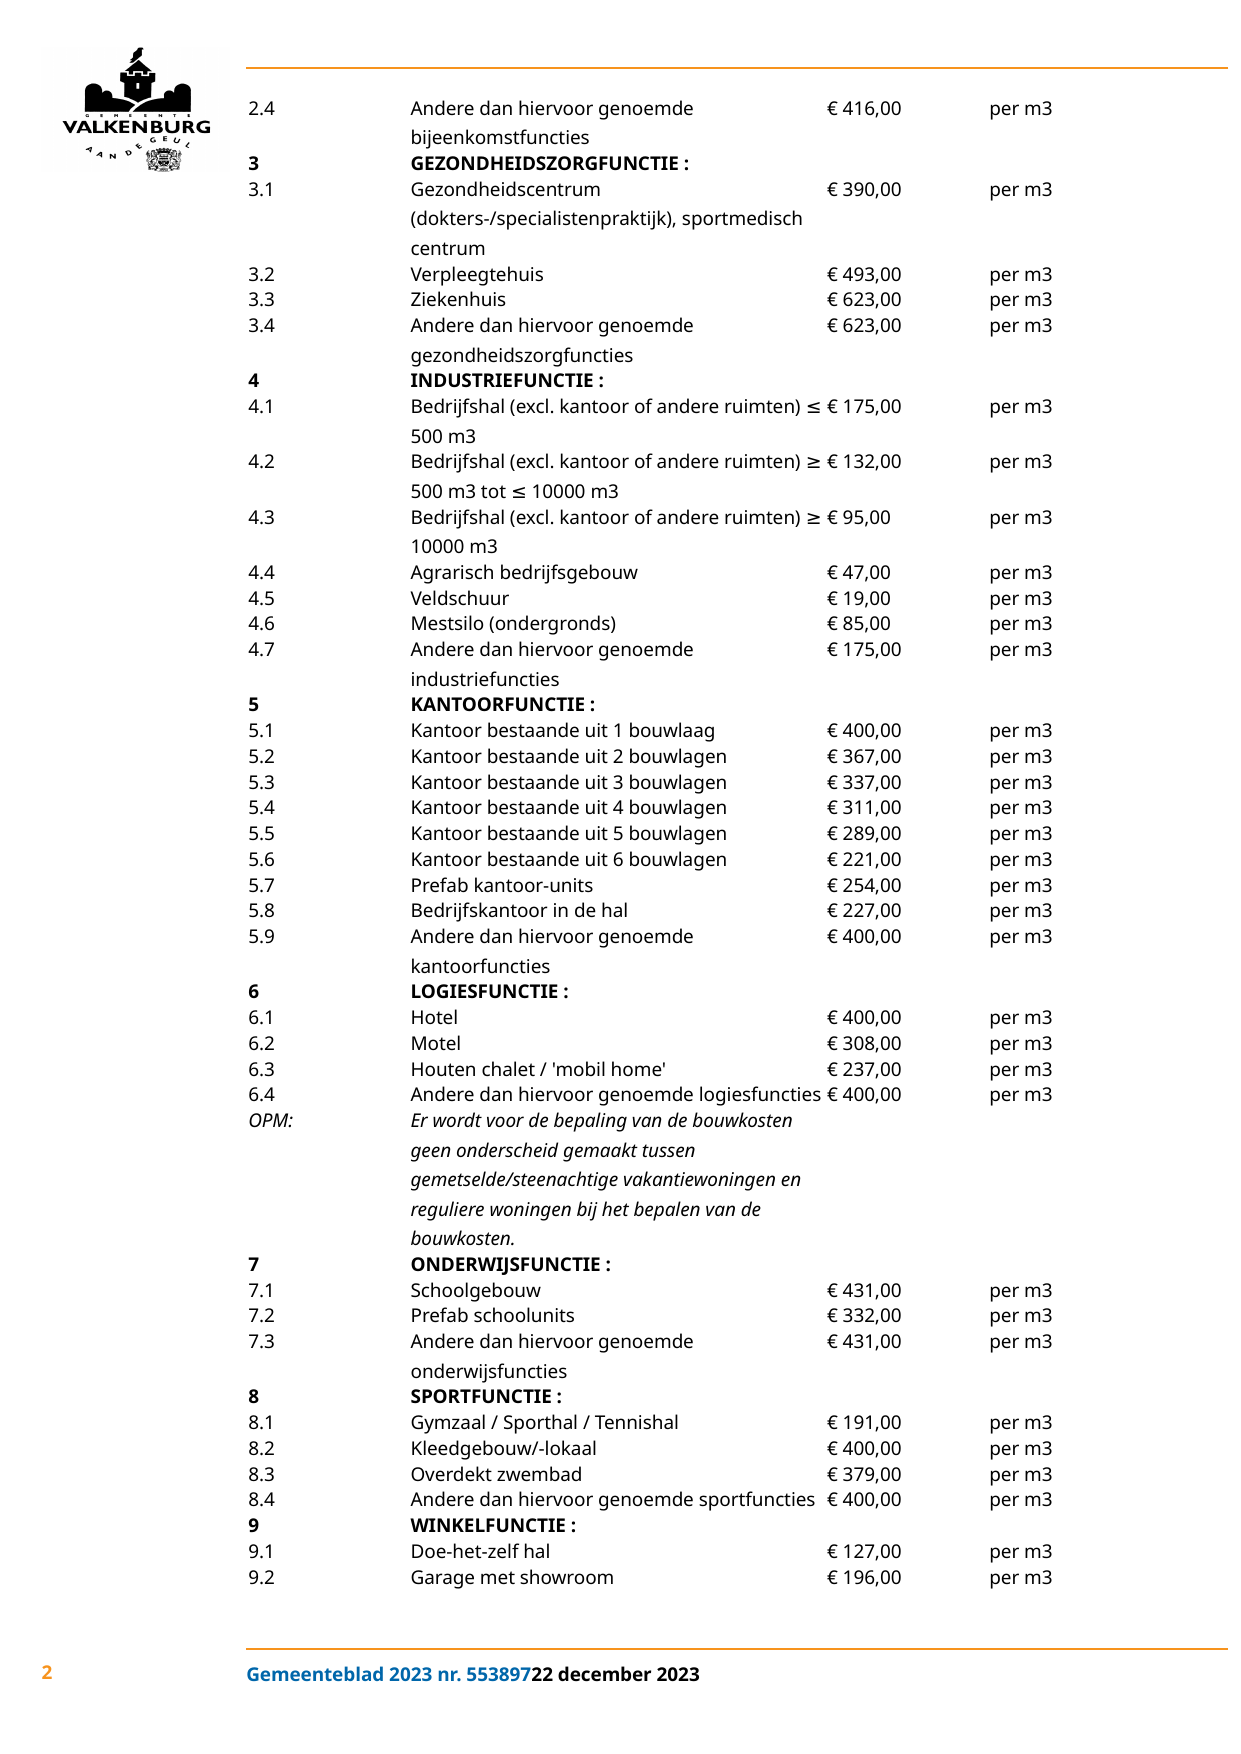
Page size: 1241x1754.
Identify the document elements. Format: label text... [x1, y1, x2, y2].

table_cell € 237,00 [827, 1056, 989, 1081]
table_cell per m3 [989, 820, 1152, 846]
table_cell € 132,00 [827, 449, 989, 504]
table_cell Garage met showroom [410, 1564, 827, 1589]
table_cell 5.5 [248, 820, 410, 846]
table_cell per m3 [989, 1461, 1152, 1487]
table_cell [827, 368, 989, 393]
table_cell € 431,00 [827, 1277, 989, 1303]
table_cell € 400,00 [827, 1004, 989, 1030]
table_cell Kantoor bestaande uit 4 bouwlagen [410, 795, 827, 820]
table_cell € 400,00 [827, 718, 989, 743]
table_cell € 431,00 [827, 1329, 989, 1384]
table_cell [989, 1251, 1152, 1277]
table_cell [827, 1513, 989, 1538]
table_cell per m3 [989, 449, 1152, 504]
table_cell 5 [248, 692, 410, 717]
table_cell per m3 [989, 1329, 1152, 1384]
table_cell Andere dan hiervoor genoemde gezondheidszorgfuncties [410, 312, 827, 367]
table_cell Agrarisch bedrijfsgebouw [410, 559, 827, 585]
table_cell Gezondheidscentrum (dokters-/specialistenpraktijk), sportmedisch centrum [410, 176, 827, 261]
table_cell 5.6 [248, 846, 410, 872]
table_cell per m3 [989, 872, 1152, 897]
table_cell [989, 1513, 1152, 1538]
table_cell € 311,00 [827, 795, 989, 820]
table_cell € 493,00 [827, 261, 989, 286]
table_cell Veldschuur [410, 585, 827, 611]
table_cell € 400,00 [827, 923, 989, 978]
table_cell 4.4 [248, 559, 410, 585]
table_cell € 390,00 [827, 176, 989, 261]
table_cell Bedrijfshal (excl. kantoor of andere ruimten) ≥ 500 m3 tot ≤ 10000 m3 [410, 449, 827, 504]
table_cell 5.2 [248, 743, 410, 769]
table_cell Andere dan hiervoor genoemde sportfuncties [410, 1487, 827, 1512]
table_cell Andere dan hiervoor genoemde onderwijsfuncties [410, 1329, 827, 1384]
table_cell 7.3 [248, 1329, 410, 1384]
table_cell GEZONDHEIDSZORGFUNCTIE : [410, 150, 827, 176]
table_cell € 400,00 [827, 1435, 989, 1461]
table_cell Overdekt zwembad [410, 1461, 827, 1487]
table_cell Bedrijfshal (excl. kantoor of andere ruimten) ≥ 10000 m3 [410, 504, 827, 559]
table_cell 4.6 [248, 611, 410, 636]
picture [41, 47, 231, 172]
table_cell per m3 [989, 923, 1152, 978]
table_cell per m3 [989, 176, 1152, 261]
table_cell per m3 [989, 718, 1152, 743]
table_cell [827, 692, 989, 717]
table_cell Gymzaal / Sporthal / Tennishal [410, 1410, 827, 1435]
table_cell € 289,00 [827, 820, 989, 846]
table_cell Verpleegtehuis [410, 261, 827, 286]
table_cell 6.1 [248, 1004, 410, 1030]
table_cell 3.2 [248, 261, 410, 286]
table_cell OPM: [248, 1107, 410, 1251]
table_cell 4 [248, 368, 410, 393]
table_cell per m3 [989, 1410, 1152, 1435]
table_cell € 196,00 [827, 1564, 989, 1589]
table_cell € 95,00 [827, 504, 989, 559]
table_cell 5.3 [248, 769, 410, 794]
table_cell € 623,00 [827, 312, 989, 367]
table_cell € 127,00 [827, 1538, 989, 1564]
table_cell Andere dan hiervoor genoemde kantoorfuncties [410, 923, 827, 978]
table_cell 6.4 [248, 1081, 410, 1107]
table_cell per m3 [989, 312, 1152, 367]
table_cell Kantoor bestaande uit 5 bouwlagen [410, 820, 827, 846]
table_cell Kleedgebouw/-lokaal [410, 1435, 827, 1461]
table_cell [827, 979, 989, 1004]
table_cell 3 [248, 150, 410, 176]
table_cell Bedrijfskantoor in de hal [410, 898, 827, 923]
table_cell [989, 979, 1152, 1004]
table_cell Houten chalet / 'mobil home' [410, 1056, 827, 1081]
table_cell per m3 [989, 636, 1152, 692]
table_cell Motel [410, 1030, 827, 1056]
table_cell per m3 [989, 1487, 1152, 1512]
table_cell per m3 [989, 393, 1152, 448]
table_cell per m3 [989, 1303, 1152, 1328]
table_cell per m3 [989, 795, 1152, 820]
table_cell per m3 [989, 1277, 1152, 1303]
table_cell 4.1 [248, 393, 410, 448]
table_cell 9.1 [248, 1538, 410, 1564]
table_cell [989, 1107, 1152, 1251]
table_cell [827, 1107, 989, 1251]
table_cell INDUSTRIEFUNCTIE : [410, 368, 827, 393]
table_cell 3.4 [248, 312, 410, 367]
table_cell LOGIESFUNCTIE : [410, 979, 827, 1004]
table_cell € 367,00 [827, 743, 989, 769]
table_cell € 47,00 [827, 559, 989, 585]
table_cell € 175,00 [827, 636, 989, 692]
table_cell Ziekenhuis [410, 286, 827, 312]
table_cell 7.1 [248, 1277, 410, 1303]
table_cell € 332,00 [827, 1303, 989, 1328]
table_cell 6.3 [248, 1056, 410, 1081]
table_cell € 85,00 [827, 611, 989, 636]
table_cell per m3 [989, 1056, 1152, 1081]
table_cell Kantoor bestaande uit 1 bouwlaag [410, 718, 827, 743]
table_cell [827, 150, 989, 176]
table_cell 4.7 [248, 636, 410, 692]
table_cell per m3 [989, 1030, 1152, 1056]
table_cell per m3 [989, 1564, 1152, 1589]
table_cell € 19,00 [827, 585, 989, 611]
table_cell [989, 1384, 1152, 1409]
table_cell 8 [248, 1384, 410, 1409]
table_cell Andere dan hiervoor genoemde industriefuncties [410, 636, 827, 692]
table_cell Kantoor bestaande uit 3 bouwlagen [410, 769, 827, 794]
table_cell € 400,00 [827, 1081, 989, 1107]
table_cell 8.1 [248, 1410, 410, 1435]
table_cell € 254,00 [827, 872, 989, 897]
table_cell [989, 368, 1152, 393]
table_cell [827, 1251, 989, 1277]
table_cell Kantoor bestaande uit 6 bouwlagen [410, 846, 827, 872]
table_cell ONDERWIJSFUNCTIE : [410, 1251, 827, 1277]
table_cell [989, 150, 1152, 176]
table_cell per m3 [989, 846, 1152, 872]
table_cell Kantoor bestaande uit 2 bouwlagen [410, 743, 827, 769]
table_cell 8.2 [248, 1435, 410, 1461]
table_cell per m3 [989, 1435, 1152, 1461]
table_cell per m3 [989, 585, 1152, 611]
table_cell KANTOORFUNCTIE : [410, 692, 827, 717]
table_cell € 416,00 [827, 95, 989, 150]
table_cell per m3 [989, 898, 1152, 923]
table_cell € 379,00 [827, 1461, 989, 1487]
table_cell WINKELFUNCTIE : [410, 1513, 827, 1538]
table_cell per m3 [989, 611, 1152, 636]
table_cell € 191,00 [827, 1410, 989, 1435]
table_cell € 308,00 [827, 1030, 989, 1056]
table_cell Schoolgebouw [410, 1277, 827, 1303]
table_cell Er wordt voor de bepaling van de bouwkosten geen onderscheid gemaakt tussen gemetselde/steenachtige vakantiewoningen en reguliere woningen bij het bepalen van de bouwkosten. [410, 1107, 827, 1251]
table_cell 2.4 [248, 95, 410, 150]
table_cell € 400,00 [827, 1487, 989, 1512]
table_cell € 337,00 [827, 769, 989, 794]
table_cell per m3 [989, 261, 1152, 286]
table_cell per m3 [989, 559, 1152, 585]
table_cell 8.4 [248, 1487, 410, 1512]
table_cell per m3 [989, 286, 1152, 312]
table_cell 9.2 [248, 1564, 410, 1589]
table_cell Hotel [410, 1004, 827, 1030]
table_cell per m3 [989, 769, 1152, 794]
table_cell € 175,00 [827, 393, 989, 448]
table_cell 7 [248, 1251, 410, 1277]
table_cell 4.3 [248, 504, 410, 559]
table_cell 5.8 [248, 898, 410, 923]
table_cell Mestsilo (ondergronds) [410, 611, 827, 636]
table_cell 4.2 [248, 449, 410, 504]
table_cell Prefab kantoor-units [410, 872, 827, 897]
table_cell € 221,00 [827, 846, 989, 872]
table_cell 4.5 [248, 585, 410, 611]
table_cell per m3 [989, 95, 1152, 150]
table_cell per m3 [989, 743, 1152, 769]
table_cell 5.1 [248, 718, 410, 743]
table_cell 7.2 [248, 1303, 410, 1328]
table_cell per m3 [989, 1004, 1152, 1030]
table_cell per m3 [989, 504, 1152, 559]
table_cell 6 [248, 979, 410, 1004]
table_cell Doe-het-zelf hal [410, 1538, 827, 1564]
table_cell 5.4 [248, 795, 410, 820]
table_cell 8.3 [248, 1461, 410, 1487]
table_cell 5.7 [248, 872, 410, 897]
table_cell € 623,00 [827, 286, 989, 312]
table_cell 9 [248, 1513, 410, 1538]
table_cell per m3 [989, 1081, 1152, 1107]
table_cell Andere dan hiervoor genoemde bijeenkomstfuncties [410, 95, 827, 150]
table_cell Bedrijfshal (excl. kantoor of andere ruimten) ≤ 500 m3 [410, 393, 827, 448]
table_cell SPORTFUNCTIE : [410, 1384, 827, 1409]
table_cell Andere dan hiervoor genoemde logiesfuncties [410, 1081, 827, 1107]
table_cell 6.2 [248, 1030, 410, 1056]
table_cell [827, 1384, 989, 1409]
table_cell [989, 692, 1152, 717]
table_cell € 227,00 [827, 898, 989, 923]
table_cell 3.3 [248, 286, 410, 312]
table_cell per m3 [989, 1538, 1152, 1564]
table_cell 3.1 [248, 176, 410, 261]
table_cell 5.9 [248, 923, 410, 978]
table_cell Prefab schoolunits [410, 1303, 827, 1328]
